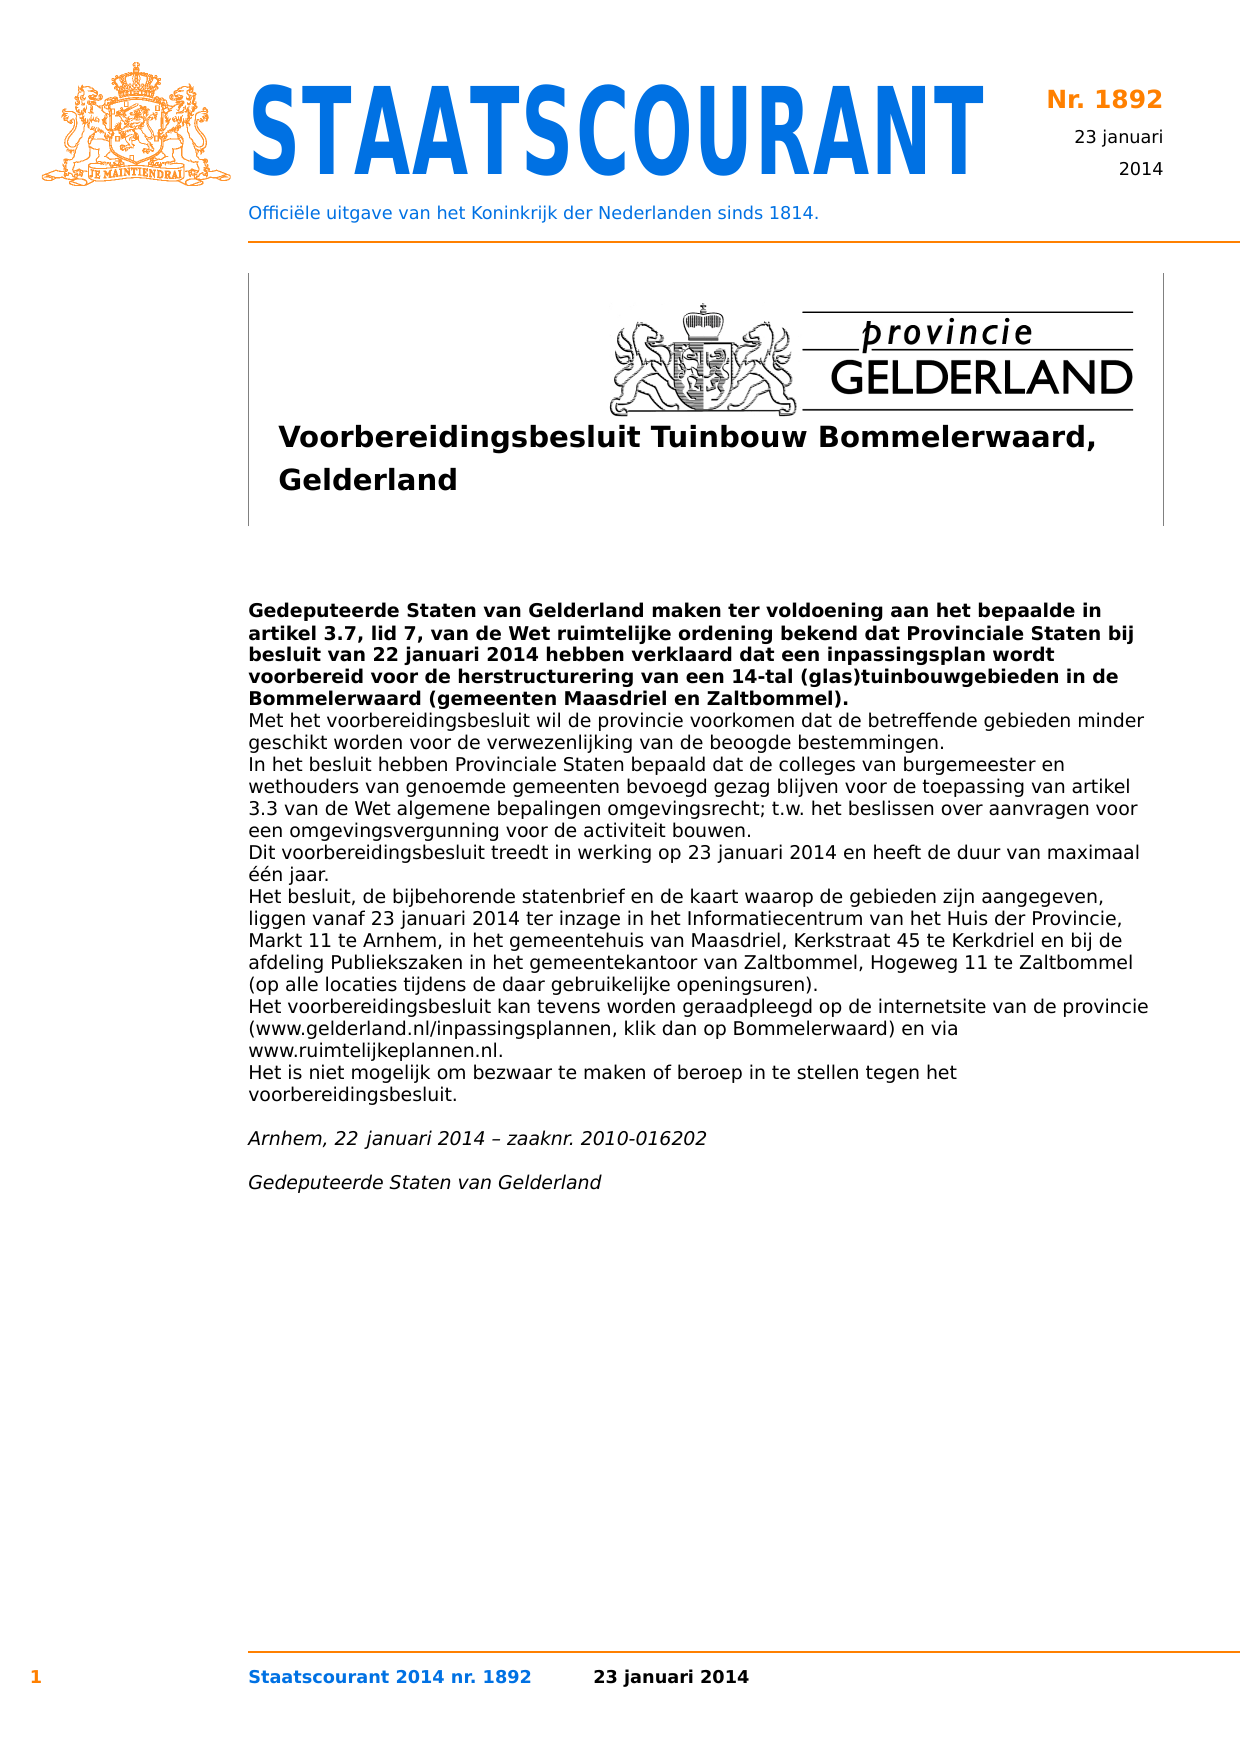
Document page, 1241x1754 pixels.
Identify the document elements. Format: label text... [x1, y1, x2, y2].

text Gedeputeerde Staten van Gelderland maken ter voldoening aan het bepaalde in artikel 3.7, lid 7, van de Wet ruimtelijke ordening bekend dat Provinciale Staten bij besluit van 22 januari 2014 hebben verklaard dat een inpassingsplan wordt voorbereid voor de herstructurering van een 14-tal (glas)tuinbouwgebieden in de Bommelerwaard (gemeenten Maasdriel en Zaltbommel). [248, 600, 1163, 710]
table_header Nr. 1892 [998, 62, 1240, 121]
text Met het voorbereidingsbesluit wil de provincie voorkomen dat de betreffende gebieden minder geschikt worden voor de verwezenlijking van de beoogde bestemmingen. [248, 710, 1163, 754]
subtitle Voorbereidingsbesluit Tuinbouw Bommelerwaard, Gelderland [249, 273, 1163, 526]
picture [607, 302, 1134, 421]
text Het voorbereidingsbesluit kan tevens worden geraadpleegd op de internetsite van de provincie (www.gelderland.nl/inpassingsplannen, klik dan op Bommelerwaard) en via www.ruimtelijkeplannen.nl. [248, 996, 1163, 1062]
text Arnhem, 22 januari 2014 – zaaknr. 2010-016202 [248, 1128, 1163, 1150]
text Het besluit, de bijbehorende statenbrief en de kaart waarop de gebieden zijn aangegeven, liggen vanaf 23 januari 2014 ter inzage in het Informatiecentrum van het Huis der Provincie, Markt 11 te Arnhem, in het gemeentehuis van Maasdriel, Kerkstraat 45 te Kerkdriel en bij de afdeling Publiekszaken in het gemeentekantoor van Zaltbommel, Hogeweg 11 te Zaltbommel (op alle locaties tijdens de daar gebruikelijke openingsuren). [248, 886, 1163, 996]
picture [41, 62, 231, 186]
table_header [25, 62, 248, 241]
text Dit voorbereidingsbesluit treedt in werking op 23 januari 2014 en heeft de duur van maximaal één jaar. [248, 842, 1163, 886]
table_cell 23 januari [998, 121, 1240, 153]
text Gedeputeerde Staten van Gelderland [248, 1172, 1163, 1194]
table_cell Officiële uitgave van het Koninkrijk der Nederlanden sinds 1814. [248, 203, 1240, 241]
table_cell 2014 [998, 153, 1240, 203]
text In het besluit hebben Provinciale Staten bepaald dat de colleges van burgemeester en wethouders van genoemde gemeenten bevoegd gezag blijven voor de toepassing van artikel 3.3 van de Wet algemene bepalingen omgevingsrecht; t.w. het beslissen over aanvragen voor een omgevingsvergunning voor de activiteit bouwen. [248, 754, 1163, 842]
table_header STAATSCOURANT [248, 62, 998, 203]
text Het is niet mogelijk om bezwaar te maken of beroep in te stellen tegen het voorbereidingsbesluit. [248, 1062, 1163, 1106]
